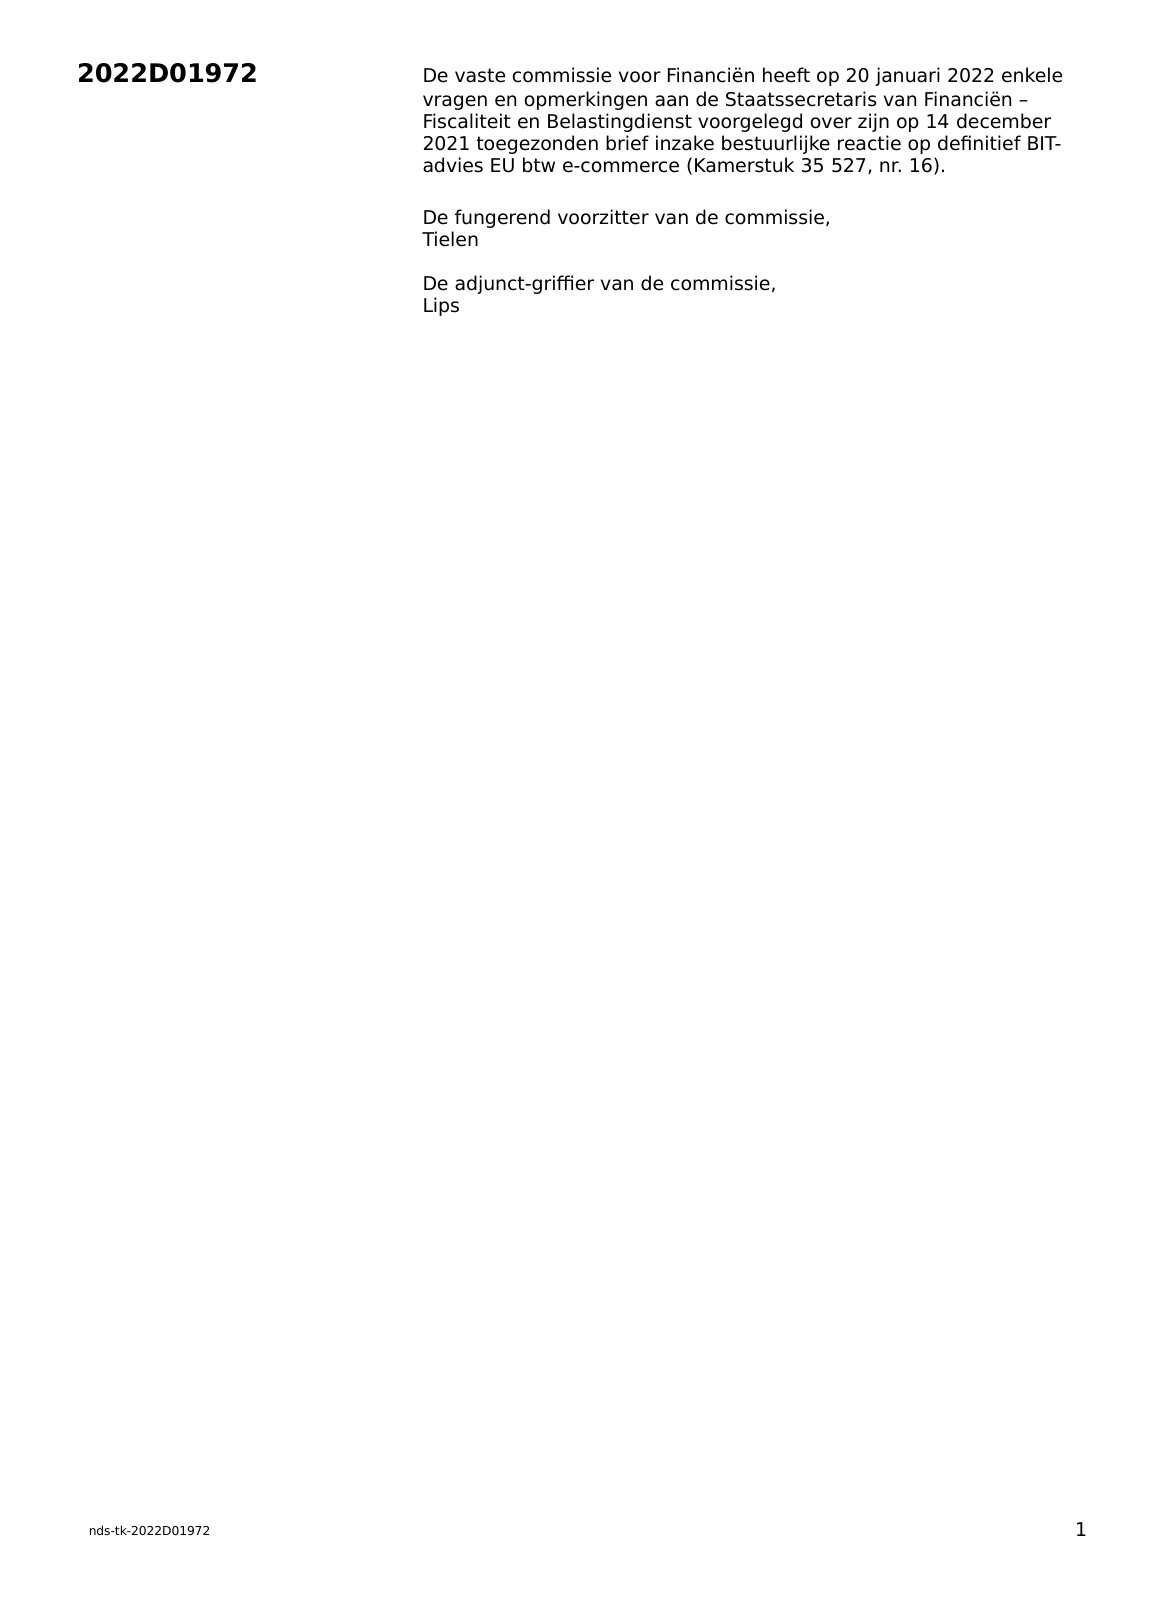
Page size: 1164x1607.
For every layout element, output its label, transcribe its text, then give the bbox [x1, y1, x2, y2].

text De adjunct-griffier van de commissie, Lips [422, 273, 1087, 317]
text nds-tk-2022D01972 [88, 1524, 323, 1538]
text 2022D01972 De vaste commissie voor Financiën heeft op 20 januari 2022 enkele vragen en opmerkingen aan de Staatssecretaris van Financiën – Fiscaliteit en Belastingdienst voorgelegd over zijn op 14 december 2021 toegezonden brief inzake bestuurlijke reactie op definitief BIT-advies EU btw e-commerce (Kamerstuk 35 527, nr. 16). [77, 59, 1087, 177]
text De fungerend voorzitter van de commissie, Tielen [422, 207, 1087, 251]
